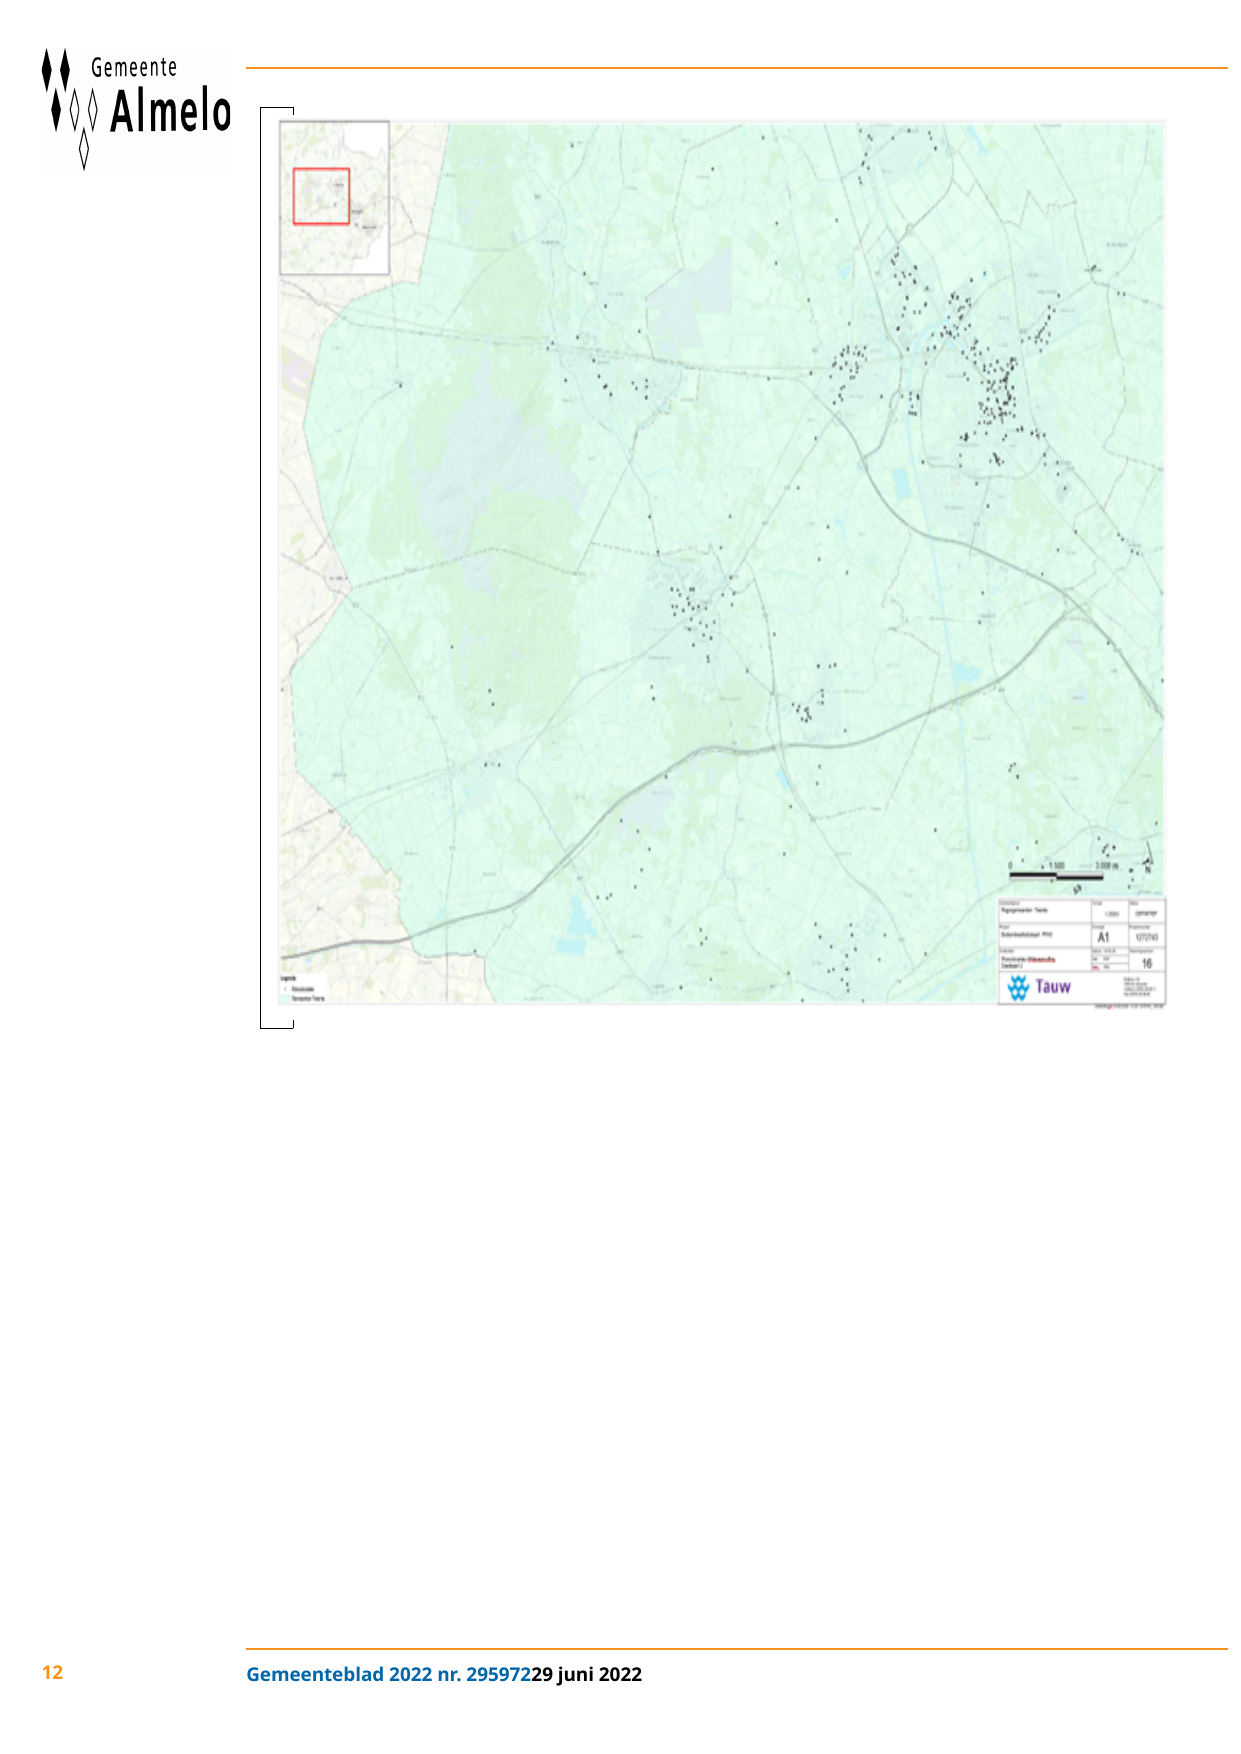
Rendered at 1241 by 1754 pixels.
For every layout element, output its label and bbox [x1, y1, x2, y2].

picture [41, 47, 231, 172]
picture [268, 115, 1173, 1020]
